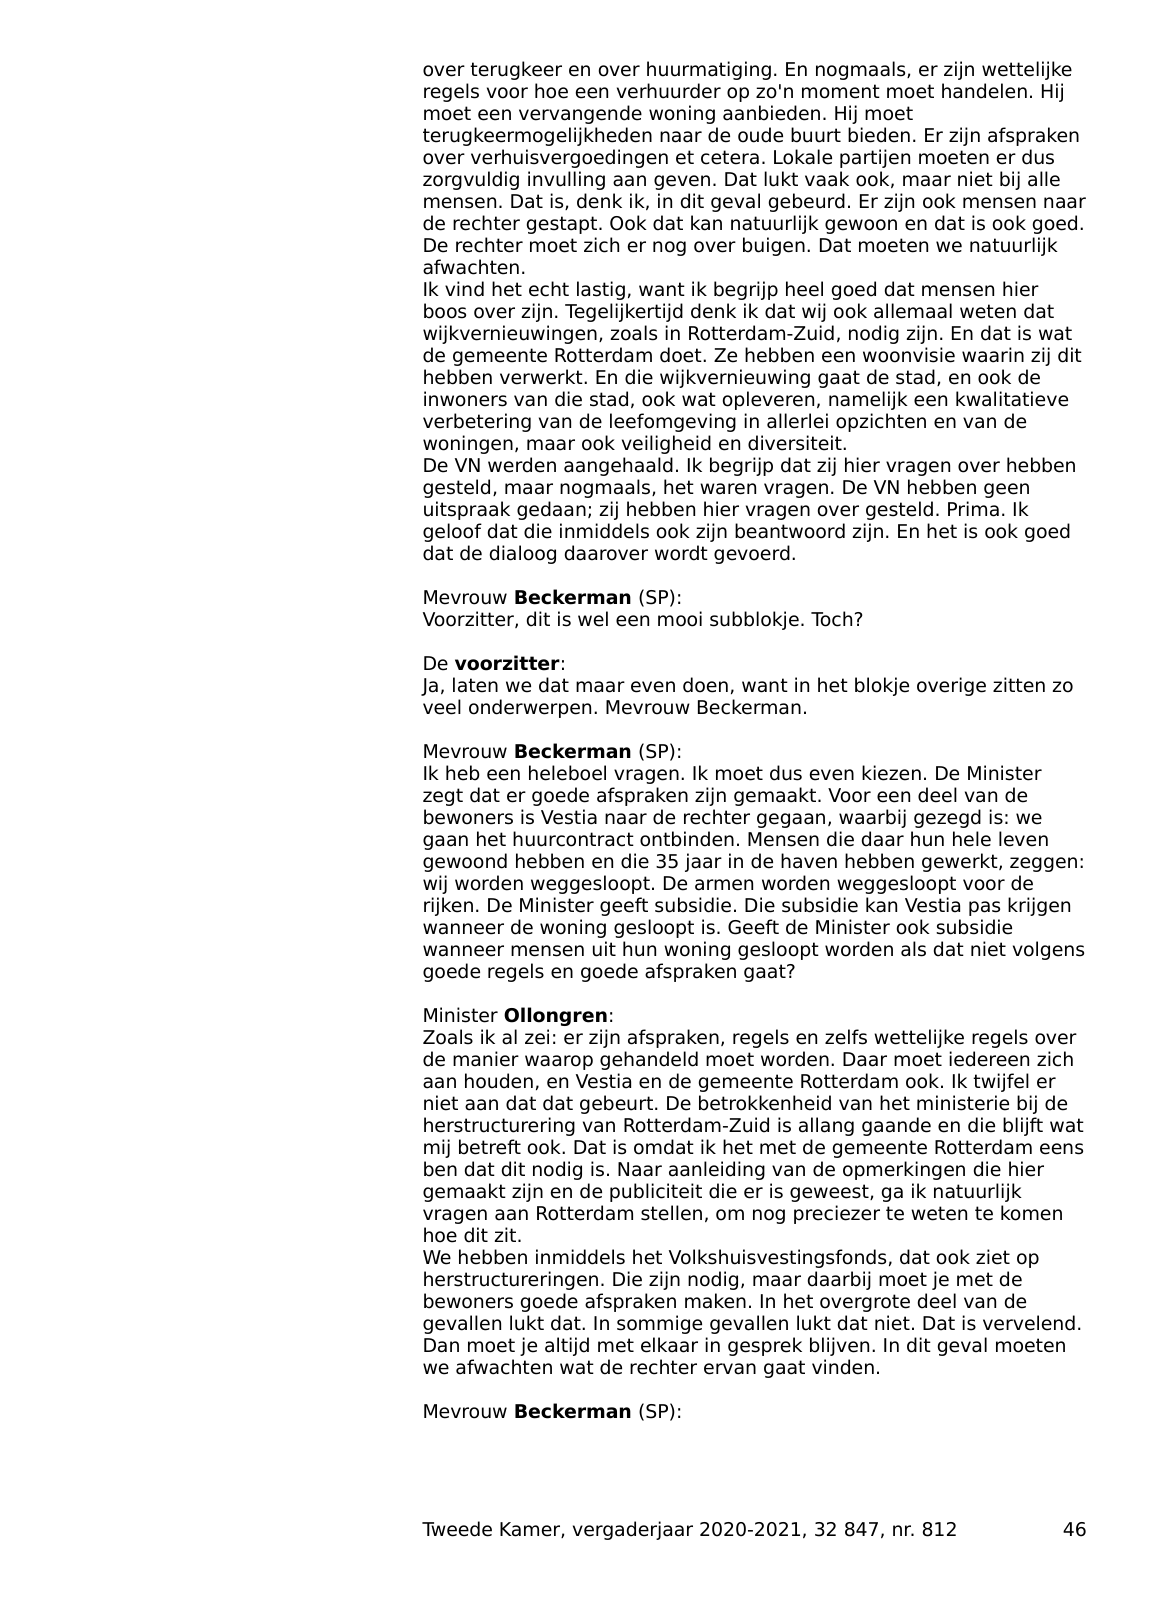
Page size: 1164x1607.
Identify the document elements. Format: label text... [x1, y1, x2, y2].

text De voorzitter: [422, 653, 1087, 675]
text We hebben inmiddels het Volkshuisvestingsfonds, dat ook ziet op herstructureringen. Die zijn nodig, maar daarbij moet je met de bewoners goede afspraken maken. In het overgrote deel van de gevallen lukt dat. In sommige gevallen lukt dat niet. Dat is vervelend. Dan moet je altijd met elkaar in gesprek blijven. In dit geval moeten we afwachten wat de rechter ervan gaat vinden. [422, 1247, 1087, 1379]
text Voorzitter, dit is wel een mooi subblokje. Toch? [422, 609, 1087, 631]
text Ik vind het echt lastig, want ik begrijp heel goed dat mensen hier boos over zijn. Tegelijkertijd denk ik dat wij ook allemaal weten dat wijkvernieuwingen, zoals in Rotterdam-Zuid, nodig zijn. En dat is wat de gemeente Rotterdam doet. Ze hebben een woonvisie waarin zij dit hebben verwerkt. En die wijkvernieuwing gaat de stad, en ook de inwoners van die stad, ook wat opleveren, namelijk een kwalitatieve verbetering van de leefomgeving in allerlei opzichten en van de woningen, maar ook veiligheid en diversiteit. [422, 279, 1087, 455]
text Ik heb een heleboel vragen. Ik moet dus even kiezen. De Minister zegt dat er goede afspraken zijn gemaakt. Voor een deel van de bewoners is Vestia naar de rechter gegaan, waarbij gezegd is: we gaan het huurcontract ontbinden. Mensen die daar hun hele leven gewoond hebben en die 35 jaar in de haven hebben gewerkt, zeggen: wij worden weggesloopt. De armen worden weggesloopt voor de rijken. De Minister geeft subsidie. Die subsidie kan Vestia pas krijgen wanneer de woning gesloopt is. Geeft de Minister ook subsidie wanneer mensen uit hun woning gesloopt worden als dat niet volgens goede regels en goede afspraken gaat? [422, 763, 1087, 983]
text De VN werden aangehaald. Ik begrijp dat zij hier vragen over hebben gesteld, maar nogmaals, het waren vragen. De VN hebben geen uitspraak gedaan; zij hebben hier vragen over gesteld. Prima. Ik geloof dat die inmiddels ook zijn beantwoord zijn. En het is ook goed dat de dialoog daarover wordt gevoerd. [422, 455, 1087, 564]
text Ja, laten we dat maar even doen, want in het blokje overige zitten zo veel onderwerpen. Mevrouw Beckerman. [422, 675, 1087, 719]
text Mevrouw Beckerman (SP): [422, 741, 1087, 763]
text Minister Ollongren: [422, 1005, 1087, 1027]
text Zoals ik al zei: er zijn afspraken, regels en zelfs wettelijke regels over de manier waarop gehandeld moet worden. Daar moet iedereen zich aan houden, en Vestia en de gemeente Rotterdam ook. Ik twijfel er niet aan dat dat gebeurt. De betrokkenheid van het ministerie bij de herstructurering van Rotterdam-Zuid is allang gaande en die blijft wat mij betreft ook. Dat is omdat ik het met de gemeente Rotterdam eens ben dat dit nodig is. Naar aanleiding van de opmerkingen die hier gemaakt zijn en de publiciteit die er is geweest, ga ik natuurlijk vragen aan Rotterdam stellen, om nog preciezer te weten te komen hoe dit zit. [422, 1027, 1087, 1247]
text over terugkeer en over huurmatiging. En nogmaals, er zijn wettelijke regels voor hoe een verhuurder op zo'n moment moet handelen. Hij moet een vervangende woning aanbieden. Hij moet terugkeermogelijkheden naar de oude buurt bieden. Er zijn afspraken over verhuisvergoedingen et cetera. Lokale partijen moeten er dus zorgvuldig invulling aan geven. Dat lukt vaak ook, maar niet bij alle mensen. Dat is, denk ik, in dit geval gebeurd. Er zijn ook mensen naar de rechter gestapt. Ook dat kan natuurlijk gewoon en dat is ook goed. De rechter moet zich er nog over buigen. Dat moeten we natuurlijk afwachten. [422, 59, 1087, 279]
text Mevrouw Beckerman (SP): [422, 587, 1087, 609]
text Mevrouw Beckerman (SP): [422, 1401, 1087, 1423]
